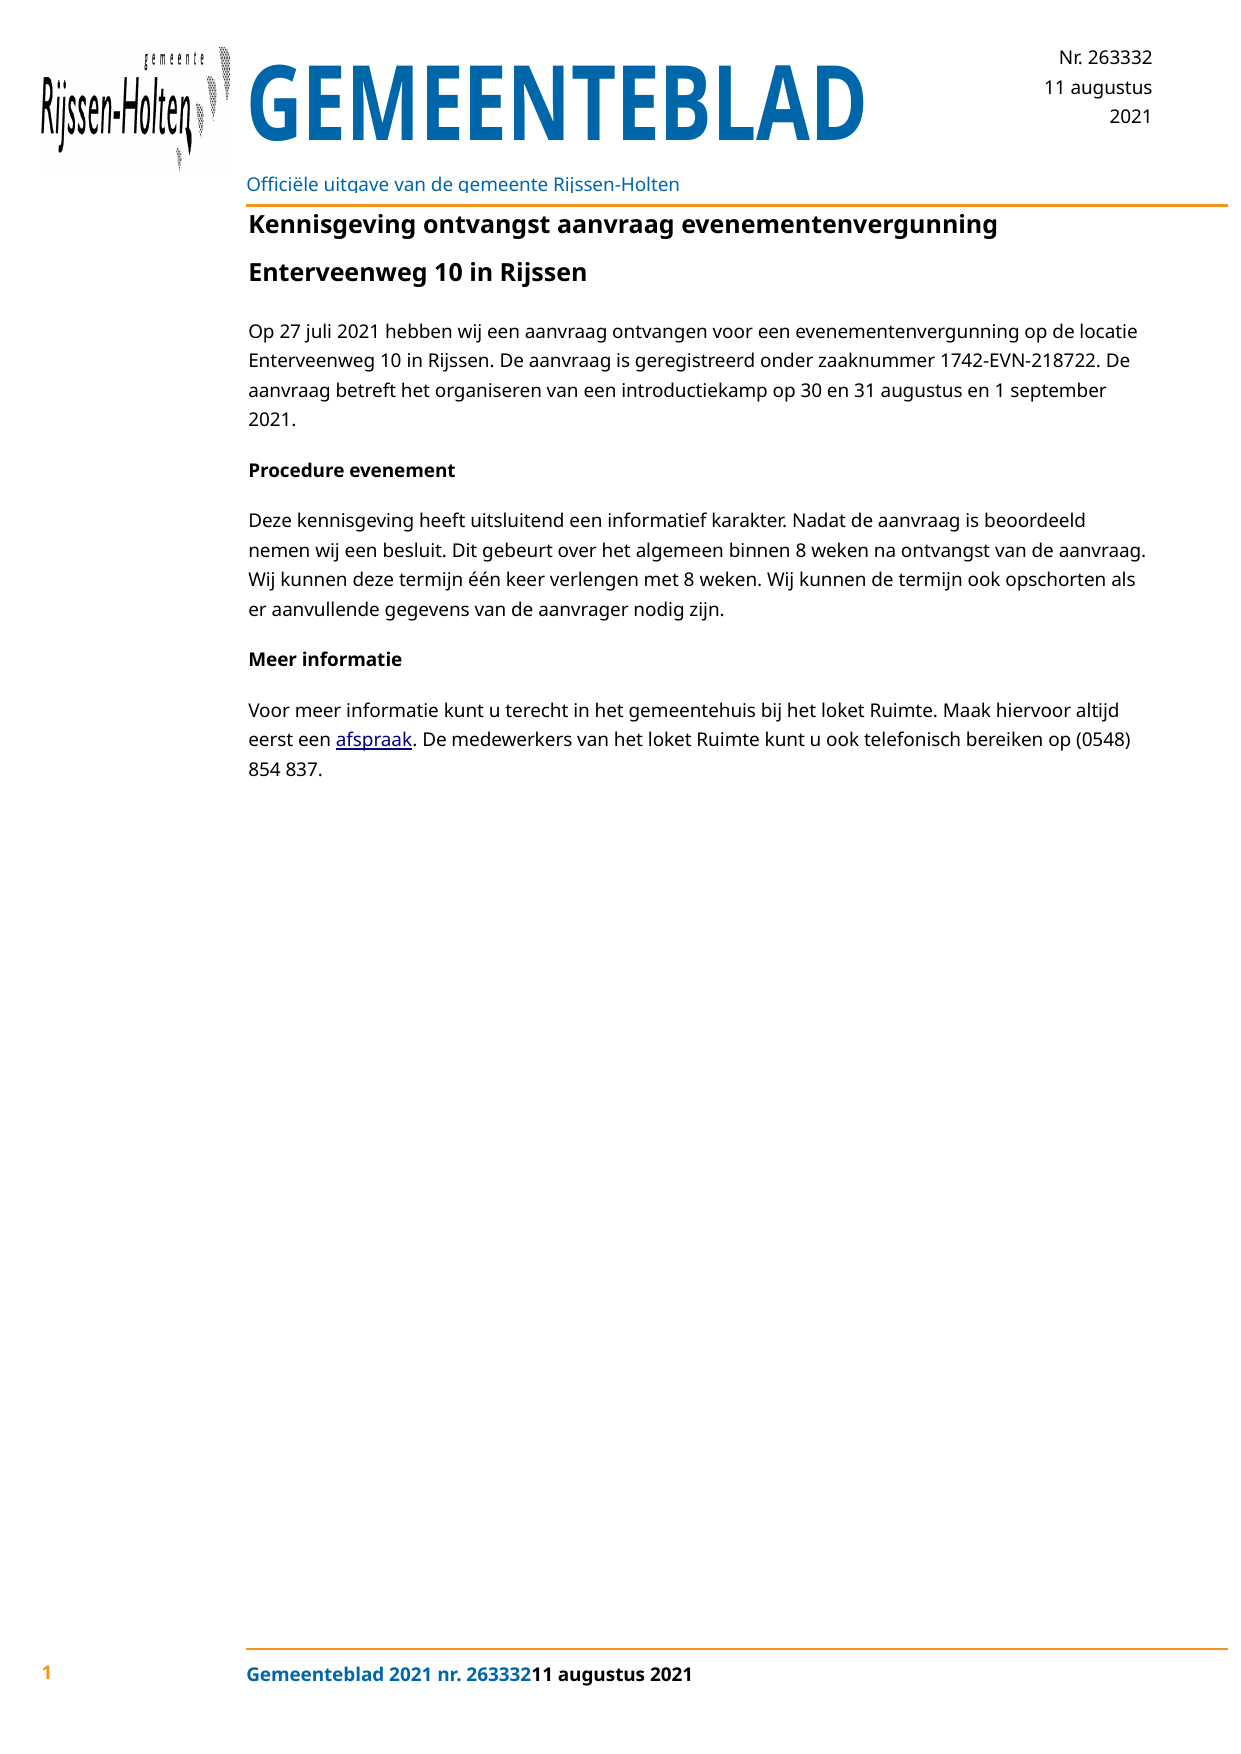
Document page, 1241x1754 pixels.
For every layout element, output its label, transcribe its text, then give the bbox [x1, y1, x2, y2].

text Meer informatie [248, 647, 1152, 672]
text Procedure evenement [248, 457, 1152, 483]
text Voor meer informatie kunt u terecht in het gemeentehuis bij het loket Ruimte. Maak hiervoor altijd eerst een afspraak. De medewerkers van het loket Ruimte kunt u ook telefonisch bereiken op (0548) 854 837. [248, 697, 1152, 782]
text Kennisgeving ontvangst aanvraag evenementenvergunning Enterveenweg 10 in Rijssen [248, 207, 1152, 288]
text Op 27 juli 2021 hebben wij een aanvraag ontvangen voor een evenementenvergunning op de locatie Enterveenweg 10 in Rijssen. De aanvraag is geregistreerd onder zaaknummer 1742-EVN-218722. De aanvraag betreft het organiseren van een introductiekamp op 30 en 31 augustus en 1 september 2021. [248, 318, 1152, 432]
picture [41, 47, 231, 172]
text Deze kennisgeving heeft uitsluitend een informatief karakter. Nadat de aanvraag is beoordeeld nemen wij een besluit. Dit gebeurt over het algemeen binnen 8 weken na ontvangst van de aanvraag. Wij kunnen deze termijn één keer verlengen met 8 weken. Wij kunnen de termijn ook opschorten als er aanvullende gegevens van de aanvrager nodig zijn. [248, 507, 1152, 622]
